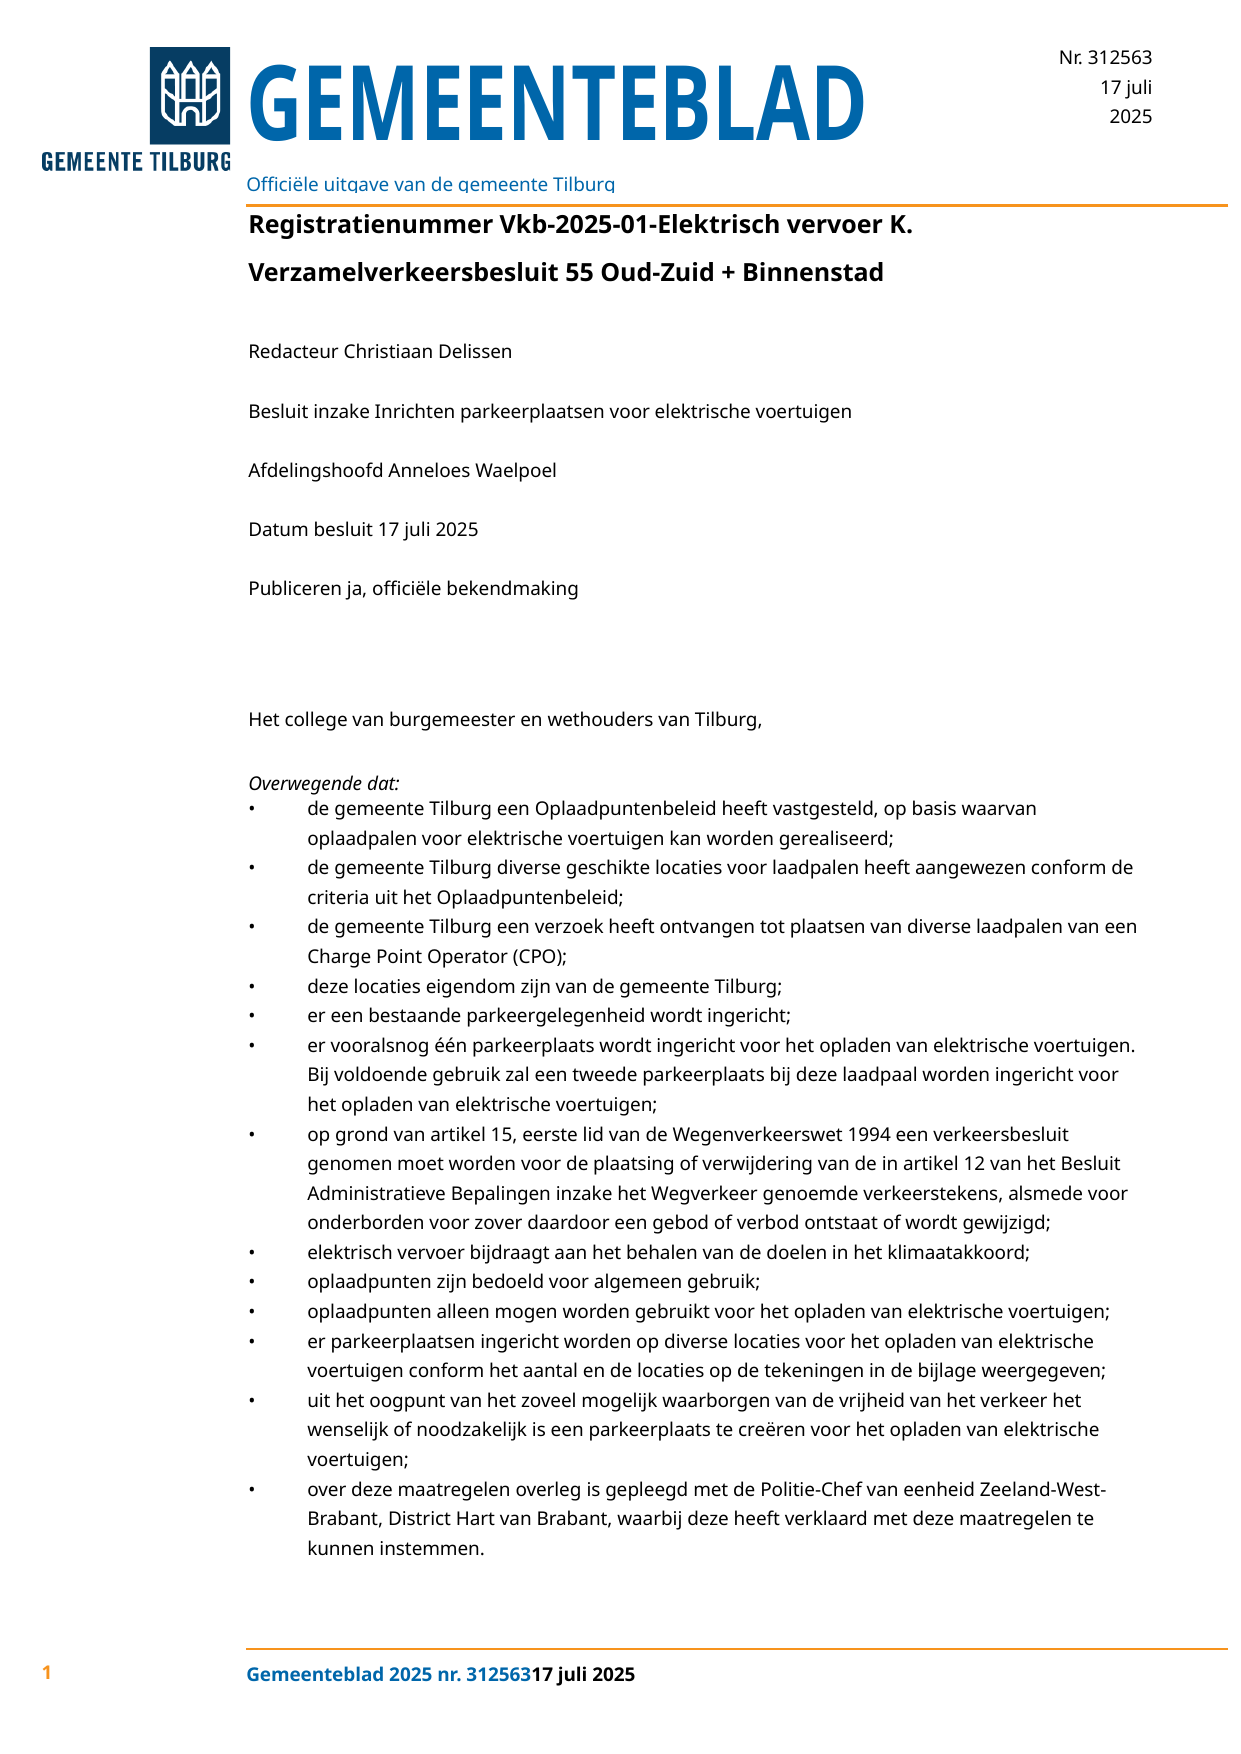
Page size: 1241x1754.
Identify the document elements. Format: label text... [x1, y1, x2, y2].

list de gemeente Tilburg een Oplaadpuntenbeleid heeft vastgesteld, op basis waarvan oplaadpalen voor elektrische voertuigen kan worden gerealiseerd; [248, 795, 1152, 851]
list op grond van artikel 15, eerste lid van de Wegenverkeerswet 1994 een verkeersbesluit genomen moet worden voor de plaatsing of verwijdering van de in artikel 12 van het Besluit Administratieve Bepalingen inzake het Wegverkeer genoemde verkeerstekens, alsmede voor onderborden voor zover daardoor een gebod of verbod ontstaat of wordt gewijzigd; [248, 1121, 1152, 1235]
list oplaadpunten alleen mogen worden gebruikt voor het opladen van elektrische voertuigen; [248, 1298, 1152, 1324]
list deze locaties eigendom zijn van de gemeente Tilburg; [248, 973, 1152, 999]
text Registratienummer Vkb-2025-01-Elektrisch vervoer K. Verzamelverkeersbesluit 55 Oud-Zuid + Binnenstad [248, 207, 1152, 288]
list oplaadpunten zijn bedoeld voor algemeen gebruik; [248, 1269, 1152, 1294]
text Besluit inzake Inrichten parkeerplaatsen voor elektrische voertuigen [248, 398, 1152, 423]
list de gemeente Tilburg een verzoek heeft ontvangen tot plaatsen van diverse laadpalen van een Charge Point Operator (CPO); [248, 914, 1152, 969]
text Publiceren ja, officiële bekendmaking [248, 575, 1152, 601]
text Overwegende dat: [248, 770, 1152, 795]
picture [41, 47, 231, 172]
text Het college van burgemeester en wethouders van Tilburg, [248, 706, 1152, 731]
list uit het oogpunt van het zoveel mogelijk waarborgen van de vrijheid van het verkeer het wenselijk of noodzakelijk is een parkeerplaats te creëren voor het opladen van elektrische voertuigen; [248, 1387, 1152, 1472]
text Redacteur Christiaan Delissen [248, 339, 1152, 364]
list elektrisch vervoer bijdraagt aan het behalen van de doelen in het klimaatakkoord; [248, 1239, 1152, 1265]
text Datum besluit 17 juli 2025 [248, 516, 1152, 542]
list er een bestaande parkeergelegenheid wordt ingericht; [248, 1002, 1152, 1028]
list er vooralsnog één parkeerplaats wordt ingericht voor het opladen van elektrische voertuigen. Bij voldoende gebruik zal een tweede parkeerplaats bij deze laadpaal worden ingericht voor het opladen van elektrische voertuigen; [248, 1032, 1152, 1117]
list de gemeente Tilburg diverse geschikte locaties voor laadpalen heeft aangewezen conform de criteria uit het Oplaadpuntenbeleid; [248, 854, 1152, 910]
list over deze maatregelen overleg is gepleegd met de Politie-Chef van eenheid Zeeland-West-Brabant, District Hart van Brabant, waarbij deze heeft verklaard met deze maatregelen te kunnen instemmen. [248, 1476, 1152, 1561]
list er parkeerplaatsen ingericht worden op diverse locaties voor het opladen van elektrische voertuigen conform het aantal en de locaties op de tekeningen in de bijlage weergegeven; [248, 1328, 1152, 1383]
text Afdelingshoofd Anneloes Waelpoel [248, 457, 1152, 483]
